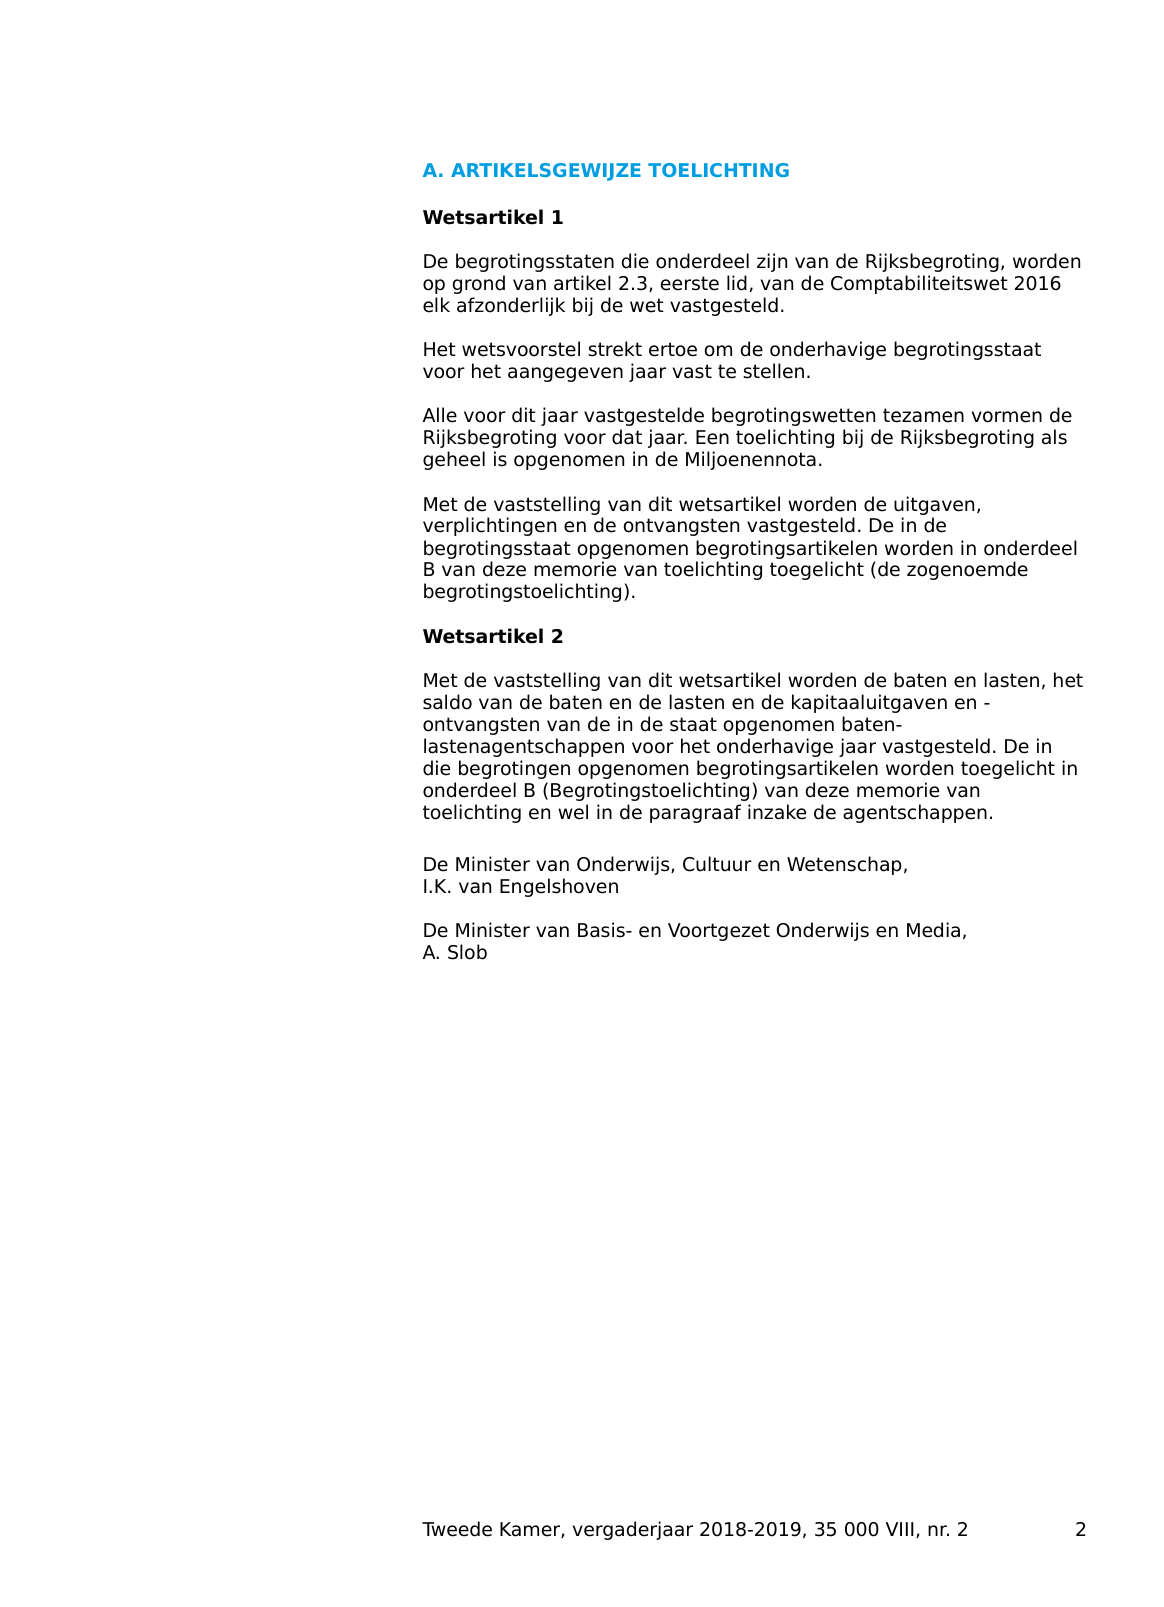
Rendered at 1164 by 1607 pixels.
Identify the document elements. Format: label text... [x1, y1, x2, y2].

text De Minister van Onderwijs, Cultuur en Wetenschap, I.K. van Engelshoven [422, 853, 1087, 897]
text De begrotingsstaten die onderdeel zijn van de Rijksbegroting, worden op grond van artikel 2.3, eerste lid, van de Comptabiliteitswet 2016 elk afzonderlijk bij de wet vastgesteld. [422, 251, 1087, 317]
text Het wetsvoorstel strekt ertoe om de onderhavige begrotingsstaat voor het aangegeven jaar vast te stellen. [422, 339, 1087, 383]
text Alle voor dit jaar vastgestelde begrotingswetten tezamen vormen de Rijksbegroting voor dat jaar. Een toelichting bij de Rijksbegroting als geheel is opgenomen in de Miljoenennota. [422, 405, 1087, 471]
text De Minister van Basis- en Voortgezet Onderwijs en Media, A. Slob [422, 920, 1087, 964]
text Met de vaststelling van dit wetsartikel worden de uitgaven, verplichtingen en de ontvangsten vastgesteld. De in de begrotingsstaat opgenomen begrotingsartikelen worden in onderdeel B van deze memorie van toelichting toegelicht (de zogenoemde begrotingstoelichting). [422, 493, 1087, 603]
subtitle Wetsartikel 2 [422, 626, 1087, 647]
subtitle A. ARTIKELSGEWIJZE TOELICHTING [422, 160, 1087, 182]
text Met de vaststelling van dit wetsartikel worden de baten en lasten, het saldo van de baten en de lasten en de kapitaaluitgaven en -ontvangsten van de in de staat opgenomen baten-lastenagentschappen voor het onderhavige jaar vastgesteld. De in die begrotingen opgenomen begrotingsartikelen worden toegelicht in onderdeel B (Begrotingstoelichting) van deze memorie van toelichting en wel in de paragraaf inzake de agentschappen. [422, 670, 1087, 823]
subtitle Wetsartikel 1 [422, 207, 1087, 229]
